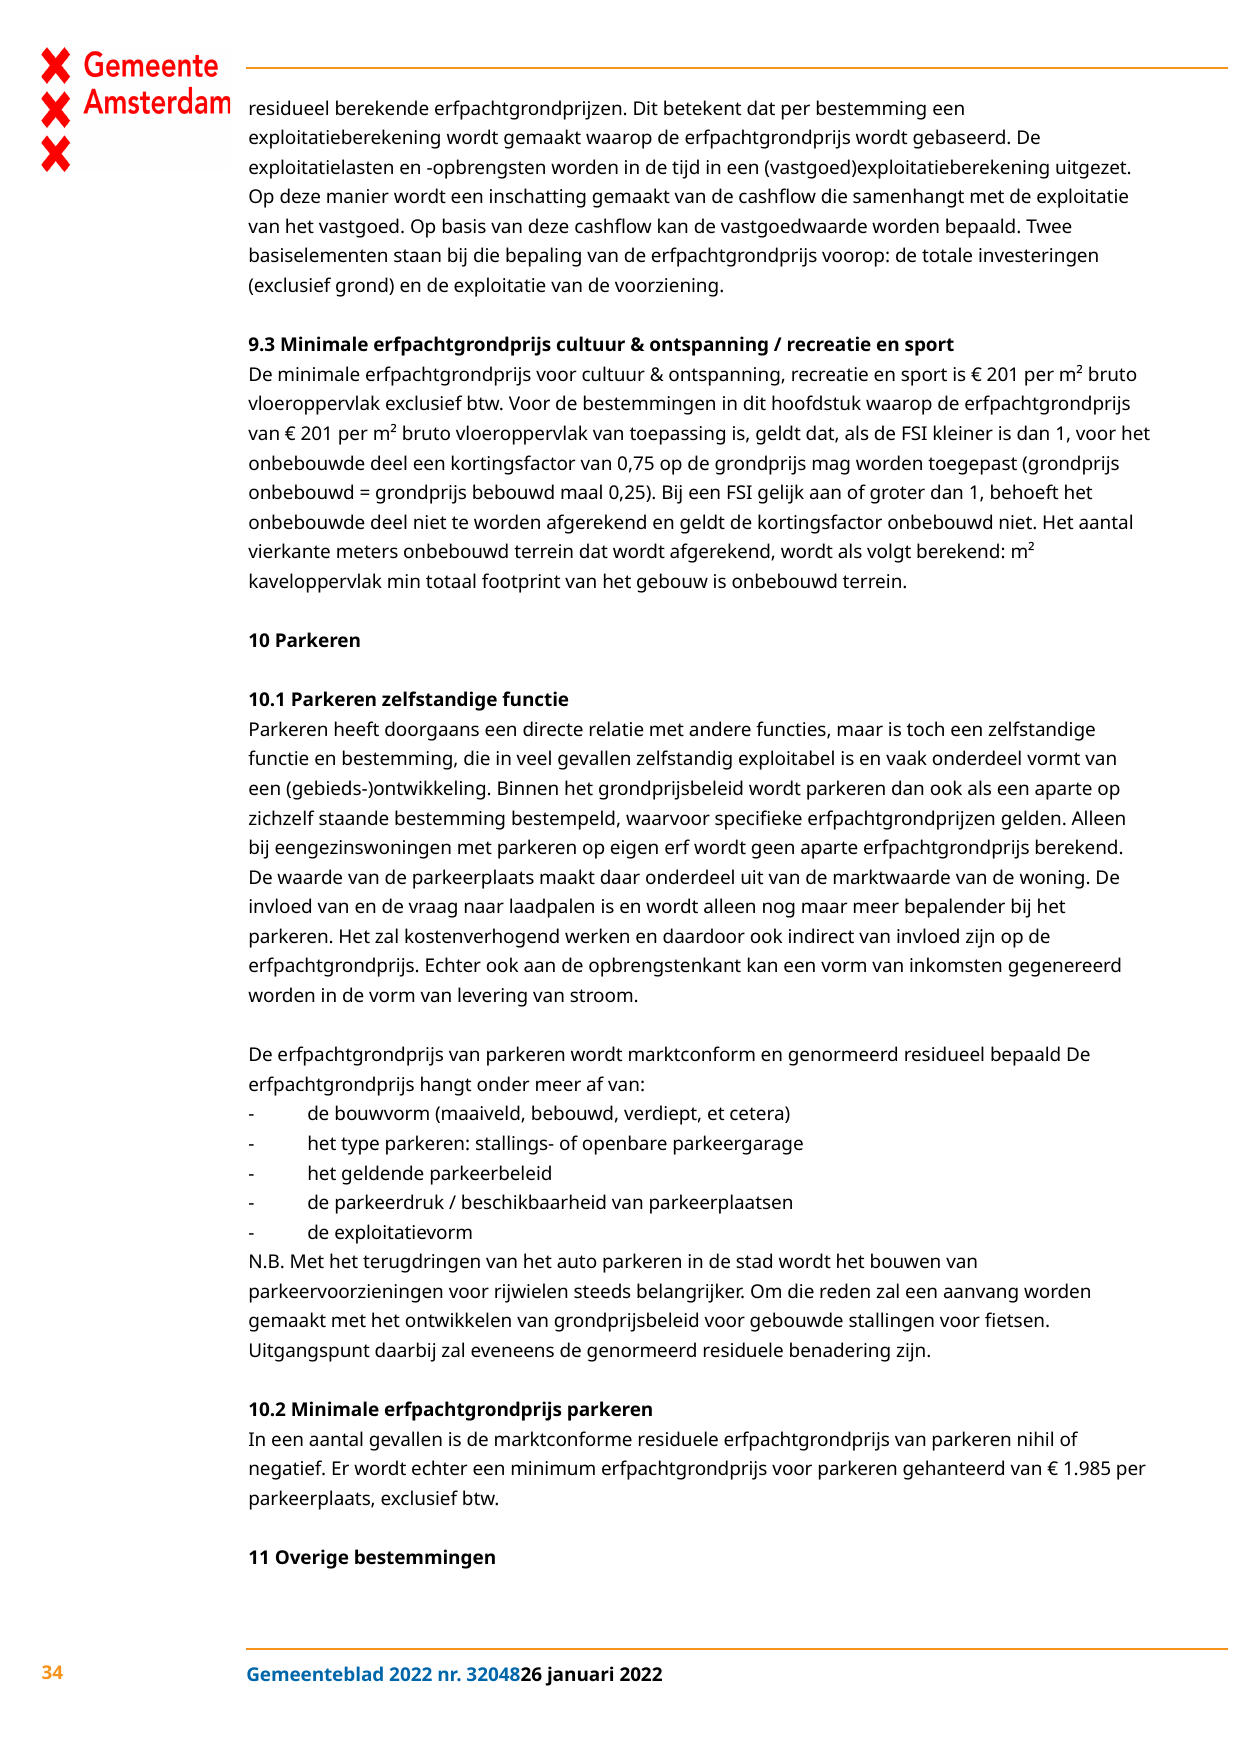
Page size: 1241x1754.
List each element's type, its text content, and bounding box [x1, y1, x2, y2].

picture [41, 47, 231, 172]
list het type parkeren: stallings- of openbare parkeergarage [248, 1130, 1152, 1156]
text residueel berekende erfpachtgrondprijzen. Dit betekent dat per bestemming een exploitatieberekening wordt gemaakt waarop de erfpachtgrondprijs wordt gebaseerd. De exploitatielasten en -opbrengsten worden in de tijd in een (vastgoed)exploitatieberekening uitgezet. Op deze manier wordt een inschatting gemaakt van de cashflow die samenhangt met de exploitatie van het vastgoed. Op basis van deze cashflow kan de vastgoedwaarde worden bepaald. Twee basiselementen staan bij die bepaling van de erfpachtgrondprijs voorop: de totale investeringen (exclusief grond) en de exploitatie van de voorziening. [248, 95, 1152, 298]
list de bouwvorm (maaiveld, bebouwd, verdiept, et cetera) [248, 1101, 1152, 1126]
text 11 Overige bestemmingen [248, 1544, 1152, 1570]
text De erfpachtgrondprijs van parkeren wordt marktconform en genormeerd residueel bepaald De erfpachtgrondprijs hangt onder meer af van: [248, 1041, 1152, 1097]
list de exploitatievorm [248, 1219, 1152, 1245]
list het geldende parkeerbeleid [248, 1160, 1152, 1186]
list de parkeerdruk / beschikbaarheid van parkeerplaatsen [248, 1189, 1152, 1215]
text 9.3 Minimale erfpachtgrondprijs cultuur & ontspanning / recreatie en sport [248, 331, 1152, 357]
text In een aantal gevallen is de marktconforme residuele erfpachtgrondprijs van parkeren nihil of negatief. Er wordt echter een minimum erfpachtgrondprijs voor parkeren gehanteerd van € 1.985 per parkeerplaats, exclusief btw. [248, 1426, 1152, 1511]
text Parkeren heeft doorgaans een directe relatie met andere functies, maar is toch een zelfstandige functie en bestemming, die in veel gevallen zelfstandig exploitabel is en vaak onderdeel vormt van een (gebieds-)ontwikkeling. Binnen het grondprijsbeleid wordt parkeren dan ook als een aparte op zichzelf staande bestemming bestempeld, waarvoor specifieke erfpachtgrondprijzen gelden. Alleen bij eengezinswoningen met parkeren op eigen erf wordt geen aparte erfpachtgrondprijs berekend. De waarde van de parkeerplaats maakt daar onderdeel uit van de marktwaarde van de woning. De invloed van en de vraag naar laadpalen is en wordt alleen nog maar meer bepalender bij het parkeren. Het zal kostenverhogend werken en daardoor ook indirect van invloed zijn op de erfpachtgrondprijs. Echter ook aan de opbrengstenkant kan een vorm van inkomsten gegenereerd worden in de vorm van levering van stroom. [248, 716, 1152, 1008]
text 10.2 Minimale erfpachtgrondprijs parkeren [248, 1396, 1152, 1422]
text 10 Parkeren [248, 627, 1152, 653]
text N.B. Met het terugdringen van het auto parkeren in de stad wordt het bouwen van parkeervoorzieningen voor rijwielen steeds belangrijker. Om die reden zal een aanvang worden gemaakt met het ontwikkelen van grondprijsbeleid voor gebouwde stallingen voor fietsen. Uitgangspunt daarbij zal eveneens de genormeerd residuele benadering zijn. [248, 1248, 1152, 1363]
text 10.1 Parkeren zelfstandige functie [248, 686, 1152, 712]
text De minimale erfpachtgrondprijs voor cultuur & ontspanning, recreatie en sport is € 201 per m² bruto vloeroppervlak exclusief btw. Voor de bestemmingen in dit hoofdstuk waarop de erfpachtgrondprijs van € 201 per m² bruto vloeroppervlak van toepassing is, geldt dat, als de FSI kleiner is dan 1, voor het onbebouwde deel een kortingsfactor van 0,75 op de grondprijs mag worden toegepast (grondprijs onbebouwd = grondprijs bebouwd maal 0,25). Bij een FSI gelijk aan of groter dan 1, behoeft het onbebouwde deel niet te worden afgerekend en geldt de kortingsfactor onbebouwd niet. Het aantal vierkante meters onbebouwd terrein dat wordt afgerekend, wordt als volgt berekend: m² kaveloppervlak min totaal footprint van het gebouw is onbebouwd terrein. [248, 361, 1152, 594]
